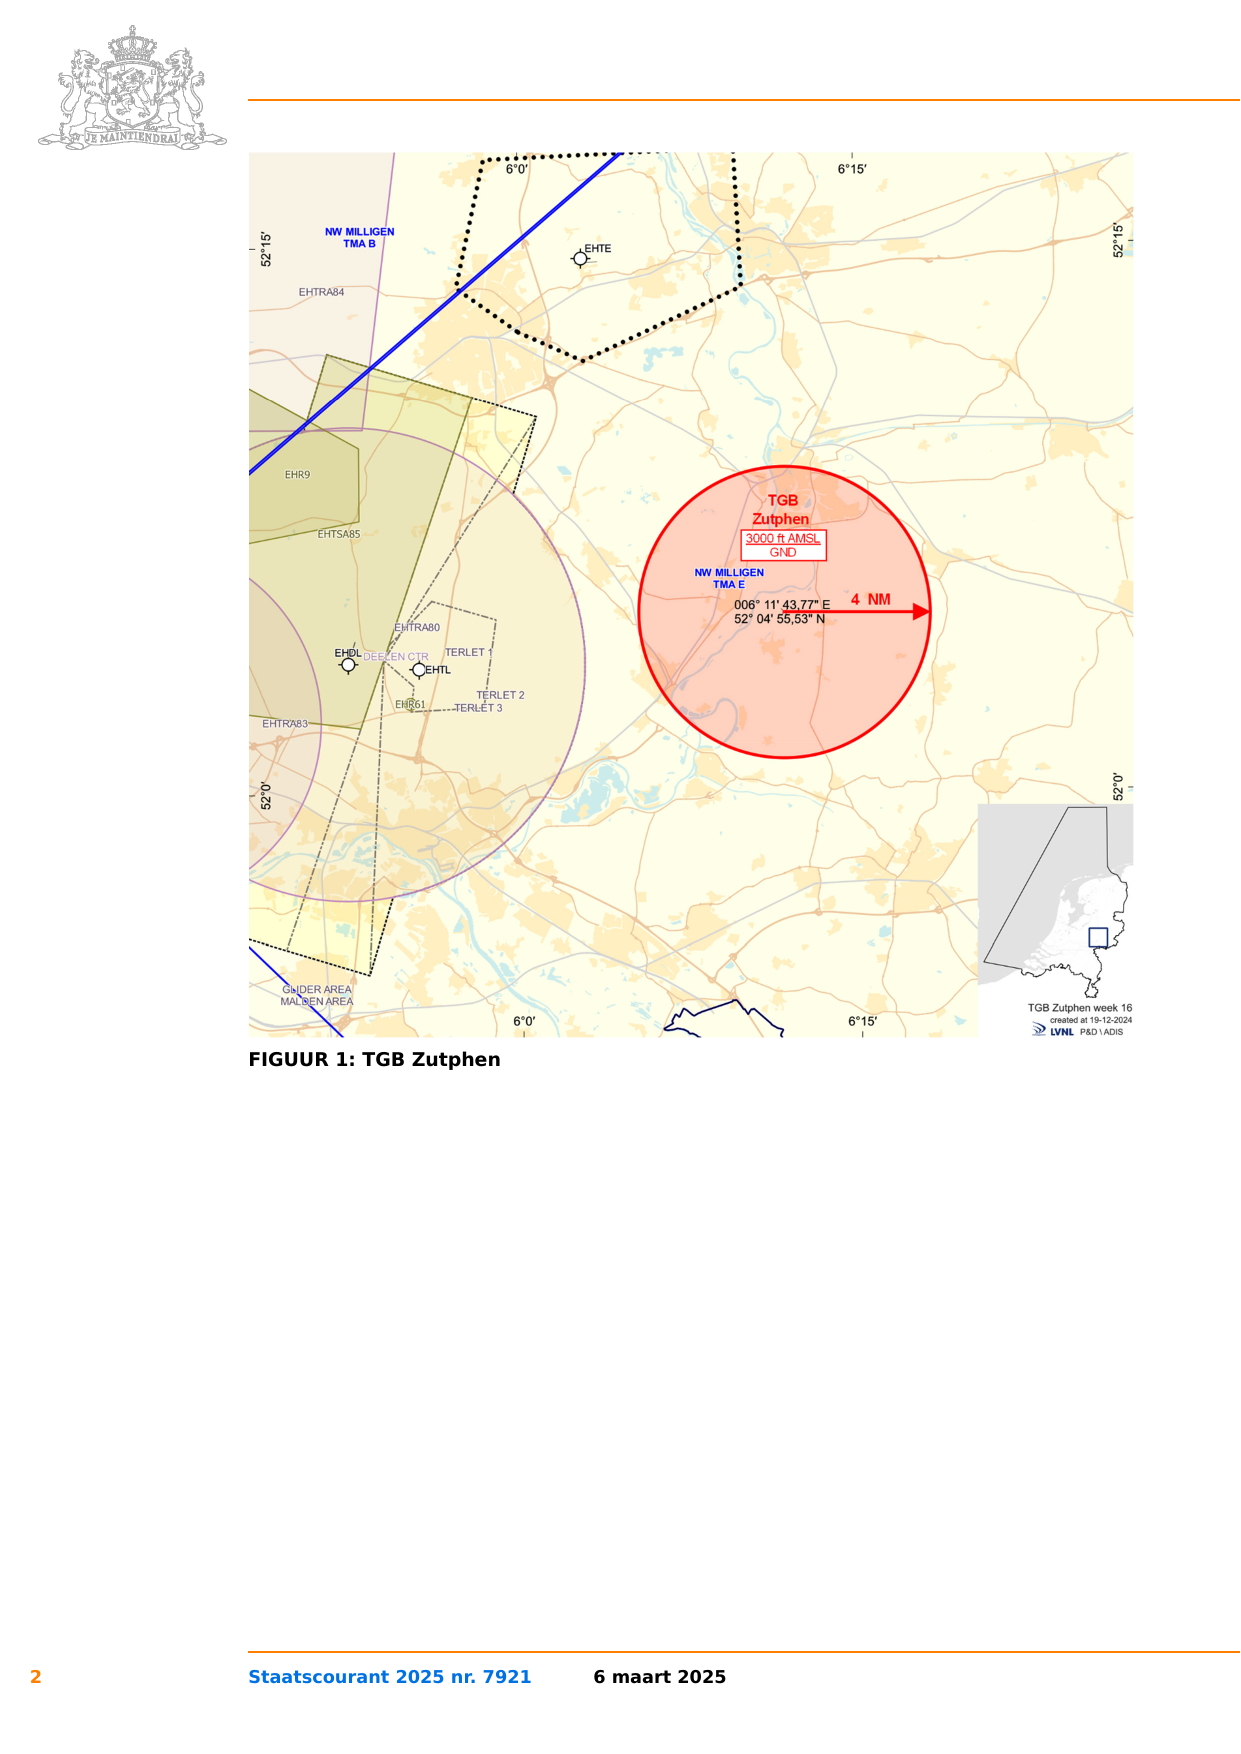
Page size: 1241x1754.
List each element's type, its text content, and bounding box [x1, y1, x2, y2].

picture [38, 25, 227, 150]
text FIGUUR 1: TGB Zutphen [248, 1049, 1134, 1071]
picture [248, 151, 1134, 1038]
